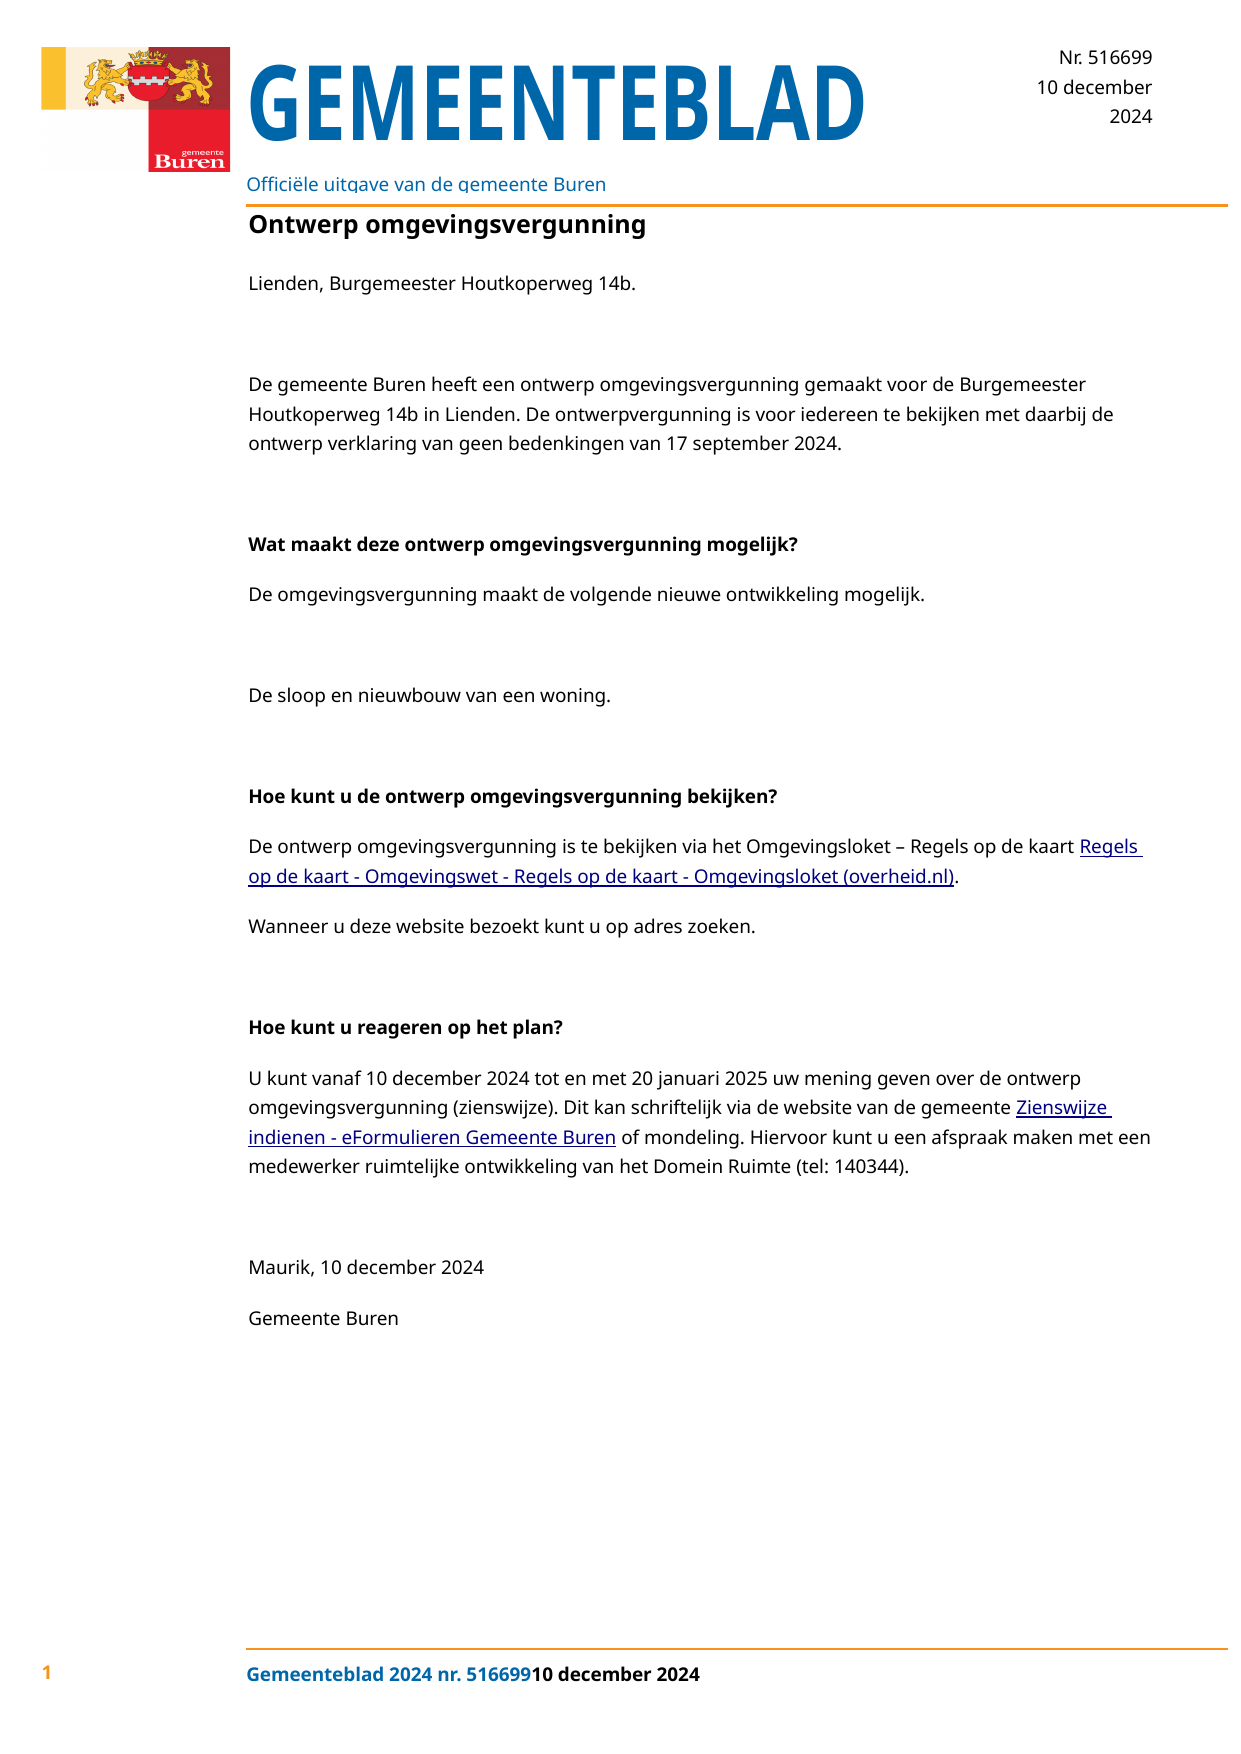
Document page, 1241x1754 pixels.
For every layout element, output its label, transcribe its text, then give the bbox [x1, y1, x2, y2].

text Hoe kunt u de ontwerp omgevingsvergunning bekijken? [248, 783, 1152, 809]
text De sloop en nieuwbouw van een woning. [248, 682, 1152, 708]
text Wat maakt deze ontwerp omgevingsvergunning mogelijk? [248, 531, 1152, 557]
text Maurik, 10 december 2024 [248, 1254, 1152, 1280]
text De omgevingsvergunning maakt de volgende nieuwe ontwikkeling mogelijk. [248, 582, 1152, 607]
text Lienden, Burgemeester Houtkoperweg 14b. [248, 270, 1152, 296]
text U kunt vanaf 10 december 2024 tot en met 20 januari 2025 uw mening geven over de ontwerp omgevingsvergunning (zienswijze). Dit kan schriftelijk via de website van de gemeente Zienswijze indienen - eFormulieren Gemeente Buren of mondeling. Hiervoor kunt u een afspraak maken met een medewerker ruimtelijke ontwikkeling van het Domein Ruimte (tel: 140344). [248, 1065, 1152, 1179]
picture [41, 47, 231, 172]
text Ontwerp omgevingsvergunning [248, 207, 1152, 241]
text Gemeente Buren [248, 1305, 1152, 1331]
text Wanneer u deze website bezoekt kunt u op adres zoeken. [248, 914, 1152, 939]
text Hoe kunt u reageren op het plan? [248, 1014, 1152, 1040]
text De gemeente Buren heeft een ontwerp omgevingsvergunning gemaakt voor de Burgemeester Houtkoperweg 14b in Lienden. De ontwerpvergunning is voor iedereen te bekijken met daarbij de ontwerp verklaring van geen bedenkingen van 17 september 2024. [248, 371, 1152, 456]
text De ontwerp omgevingsvergunning is te bekijken via het Omgevingsloket – Regels op de kaart Regels op de kaart - Omgevingswet - Regels op de kaart - Omgevingsloket (overheid.nl). [248, 834, 1152, 889]
